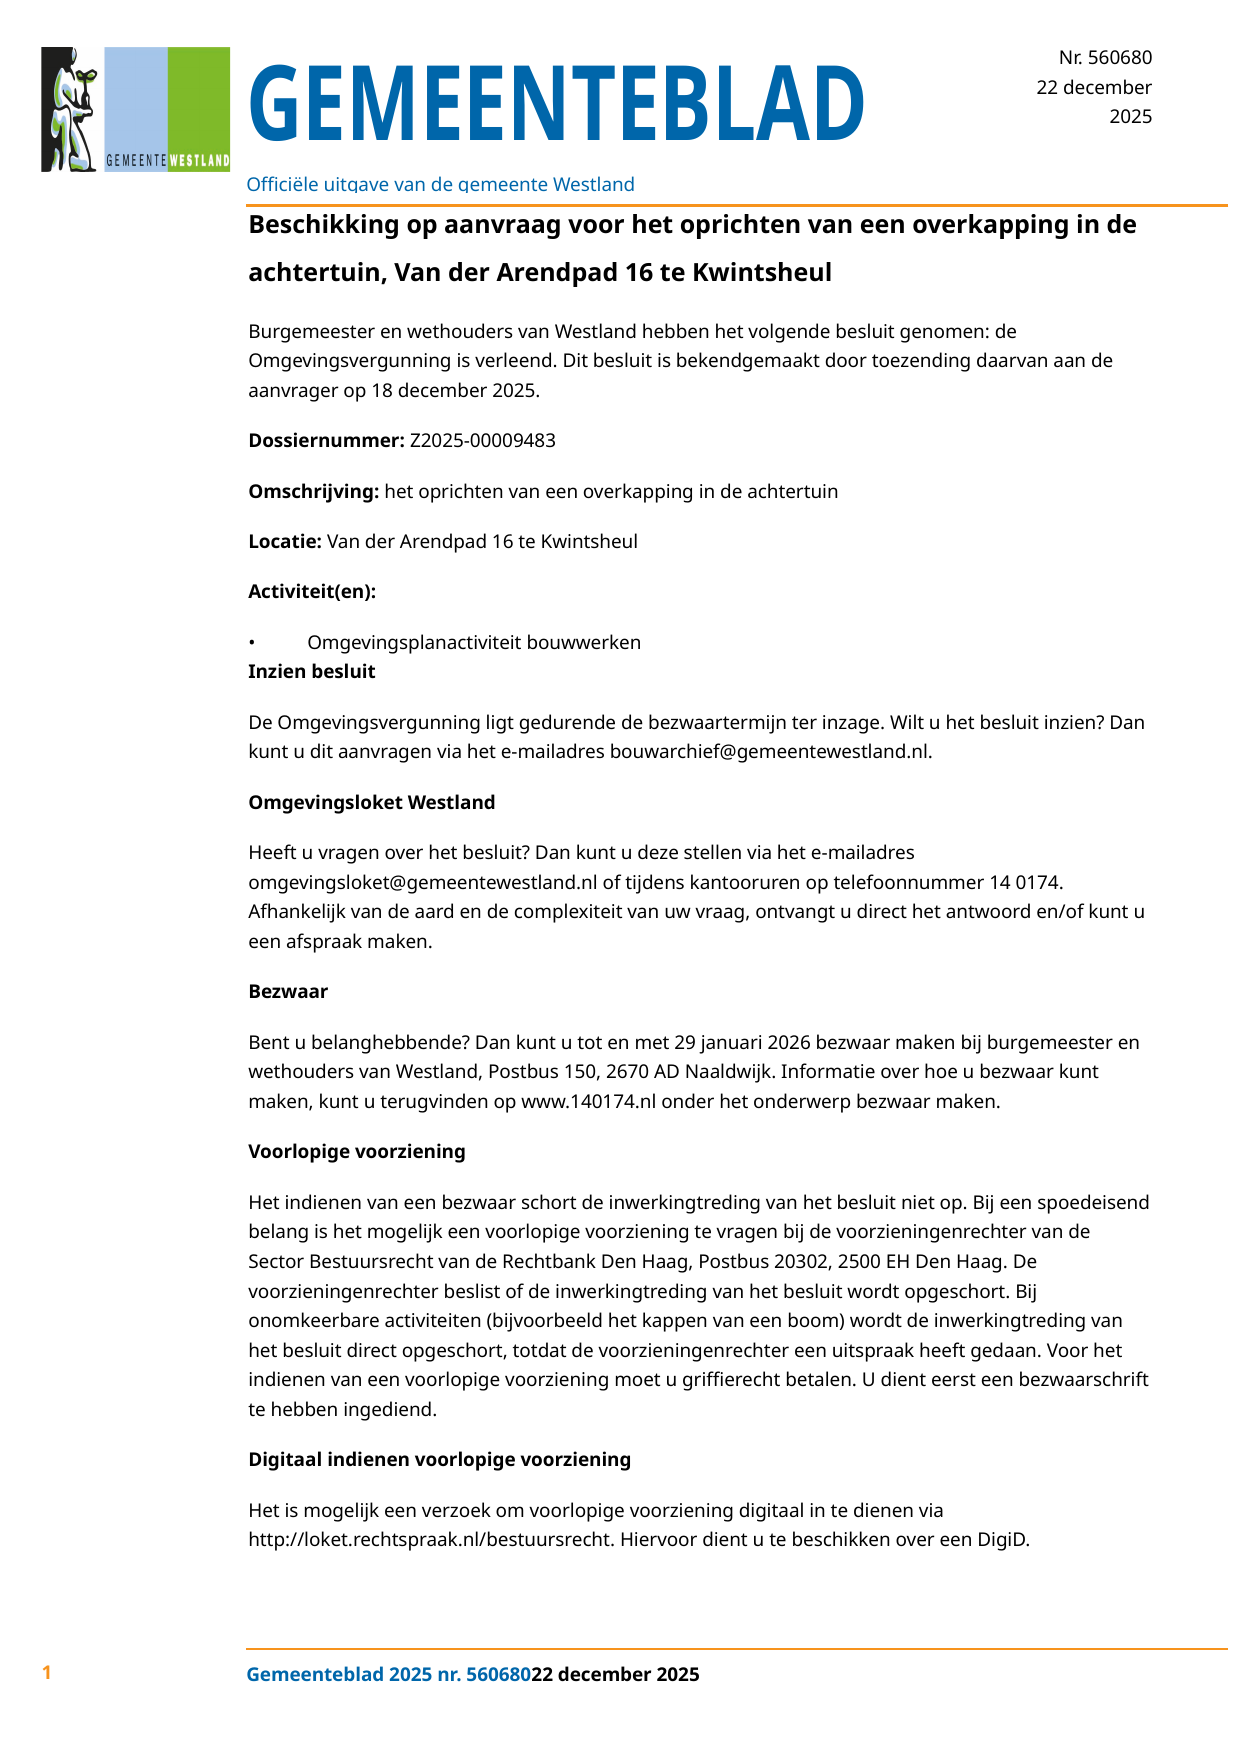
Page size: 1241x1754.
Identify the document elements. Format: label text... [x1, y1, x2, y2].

text Het is mogelijk een verzoek om voorlopige voorziening digitaal in te dienen via http://loket.rechtspraak.nl/bestuursrecht. Hiervoor dient u te beschikken over een DigiD. [248, 1497, 1152, 1552]
text Omgevingsloket Westland [248, 789, 1152, 815]
text Beschikking op aanvraag voor het oprichten van een overkapping in de achtertuin, Van der Arendpad 16 te Kwintsheul [248, 207, 1152, 288]
text Dossiernummer: Z2025-00009483 [248, 427, 1152, 453]
text Voorlopige voorziening [248, 1139, 1152, 1164]
text Bezwaar [248, 979, 1152, 1004]
text Burgemeester en wethouders van Westland hebben het volgende besluit genomen: de Omgevingsvergunning is verleend. Dit besluit is bekendgemaakt door toezending daarvan aan de aanvrager op 18 december 2025. [248, 318, 1152, 403]
text Bent u belanghebbende? Dan kunt u tot en met 29 januari 2026 bezwaar maken bij burgemeester en wethouders van Westland, Postbus 150, 2670 AD Naaldwijk. Informatie over hoe u bezwaar kunt maken, kunt u terugvinden op www.140174.nl onder het onderwerp bezwaar maken. [248, 1029, 1152, 1114]
text Omschrijving: het oprichten van een overkapping in de achtertuin [248, 478, 1152, 504]
text Inzien besluit [248, 659, 1152, 684]
text Digitaal indienen voorlopige voorziening [248, 1447, 1152, 1472]
text Locatie: Van der Arendpad 16 te Kwintsheul [248, 528, 1152, 554]
text Activiteit(en): [248, 579, 1152, 604]
text De Omgevingsvergunning ligt gedurende de bezwaartermijn ter inzage. Wilt u het besluit inzien? Dan kunt u dit aanvragen via het e-mailadres bouwarchief@gemeentewestland.nl. [248, 709, 1152, 764]
list Omgevingsplanactiviteit bouwwerken [248, 629, 1152, 655]
text Het indienen van een bezwaar schort de inwerkingtreding van het besluit niet op. Bij een spoedeisend belang is het mogelijk een voorlopige voorziening te vragen bij de voorzieningenrechter van de Sector Bestuursrecht van de Rechtbank Den Haag, Postbus 20302, 2500 EH Den Haag. De voorzieningenrechter beslist of de inwerkingtreding van het besluit wordt opgeschort. Bij onomkeerbare activiteiten (bijvoorbeeld het kappen van een boom) wordt de inwerkingtreding van het besluit direct opgeschort, totdat de voorzieningenrechter een uitspraak heeft gedaan. Voor het indienen van een voorlopige voorziening moet u griffierecht betalen. U dient eerst een bezwaarschrift te hebben ingediend. [248, 1189, 1152, 1422]
picture [41, 47, 231, 172]
text Heeft u vragen over het besluit? Dan kunt u deze stellen via het e-mailadres omgevingsloket@gemeentewestland.nl of tijdens kantooruren op telefoonnummer 14 0174. Afhankelijk van de aard en de complexiteit van uw vraag, ontvangt u direct het antwoord en/of kunt u een afspraak maken. [248, 839, 1152, 954]
